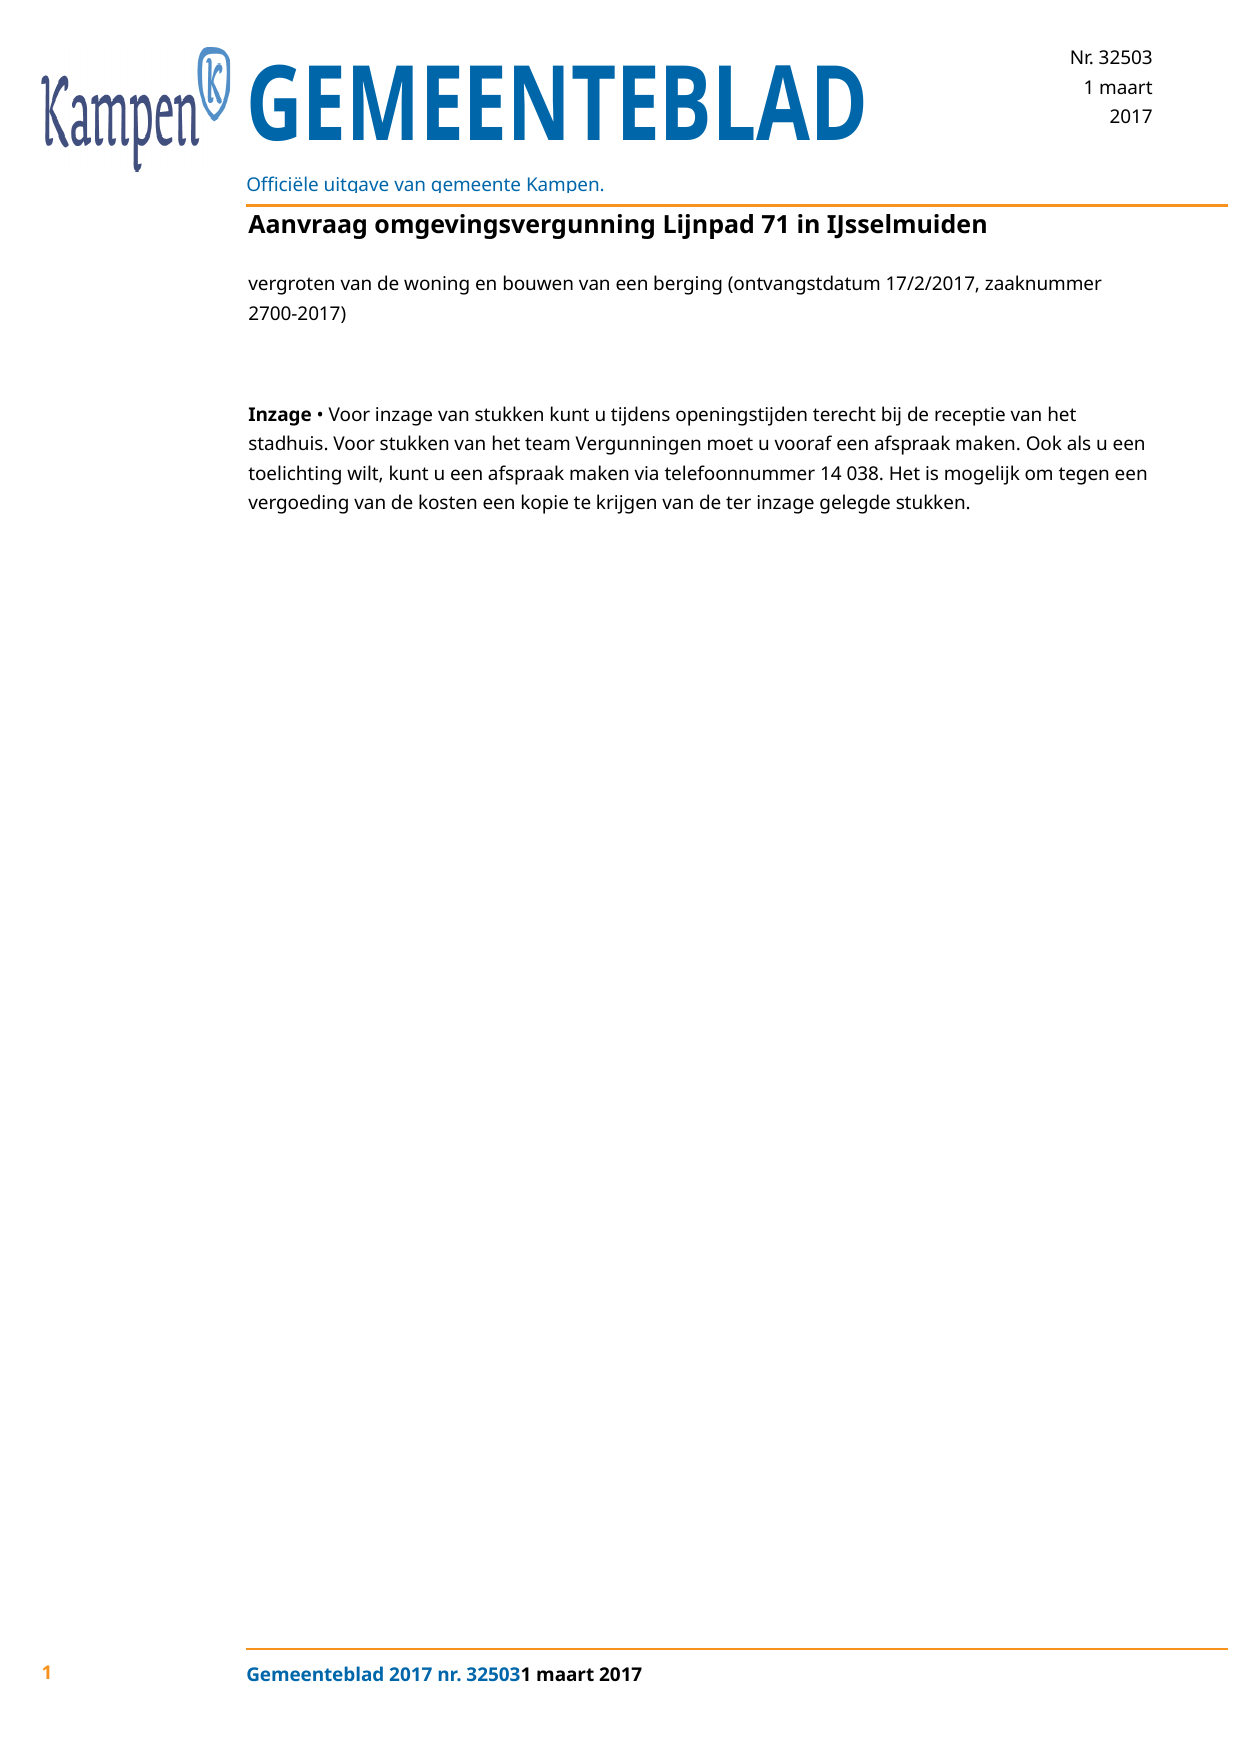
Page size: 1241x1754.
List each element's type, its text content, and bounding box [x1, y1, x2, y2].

text Aanvraag omgevingsvergunning Lijnpad 71 in IJsselmuiden [248, 207, 1152, 241]
picture [41, 47, 231, 172]
text vergroten van de woning en bouwen van een berging (ontvangstdatum 17/2/2017, zaaknummer 2700-2017) [248, 270, 1152, 326]
text Inzage • Voor inzage van stukken kunt u tijdens openingstijden terecht bij de receptie van het stadhuis. Voor stukken van het team Vergunningen moet u vooraf een afspraak maken. Ook als u een toelichting wilt, kunt u een afspraak maken via telefoonnummer 14 038. Het is mogelijk om tegen een vergoeding van de kosten een kopie te krijgen van de ter inzage gelegde stukken. [248, 401, 1152, 515]
